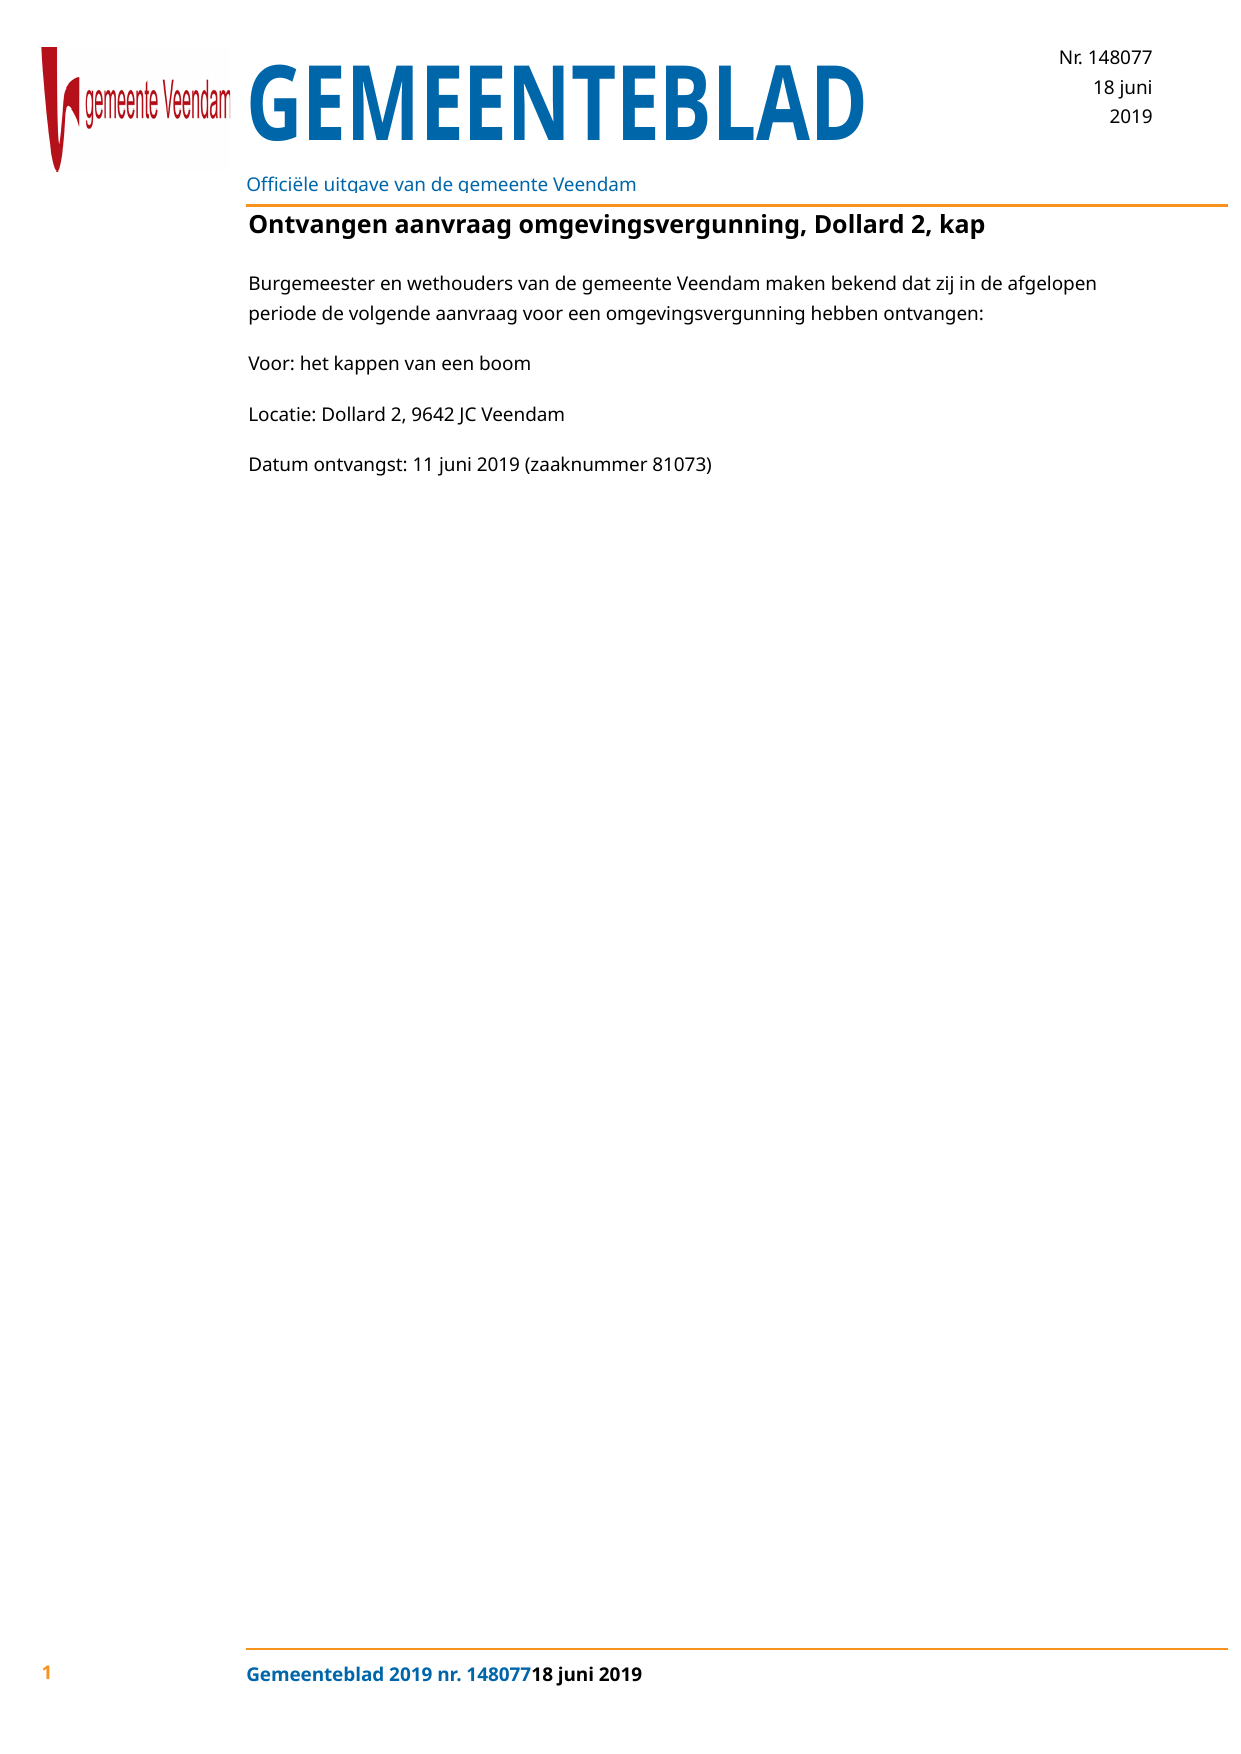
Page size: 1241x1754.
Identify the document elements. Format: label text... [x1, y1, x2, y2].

text Datum ontvangst: 11 juni 2019 (zaaknummer 81073) [248, 451, 1152, 477]
text Ontvangen aanvraag omgevingsvergunning, Dollard 2, kap [248, 207, 1152, 241]
text Voor: het kappen van een boom [248, 350, 1152, 376]
text Locatie: Dollard 2, 9642 JC Veendam [248, 401, 1152, 426]
picture [41, 47, 231, 172]
text Burgemeester en wethouders van de gemeente Veendam maken bekend dat zij in de afgelopen periode de volgende aanvraag voor een omgevingsvergunning hebben ontvangen: [248, 270, 1152, 326]
